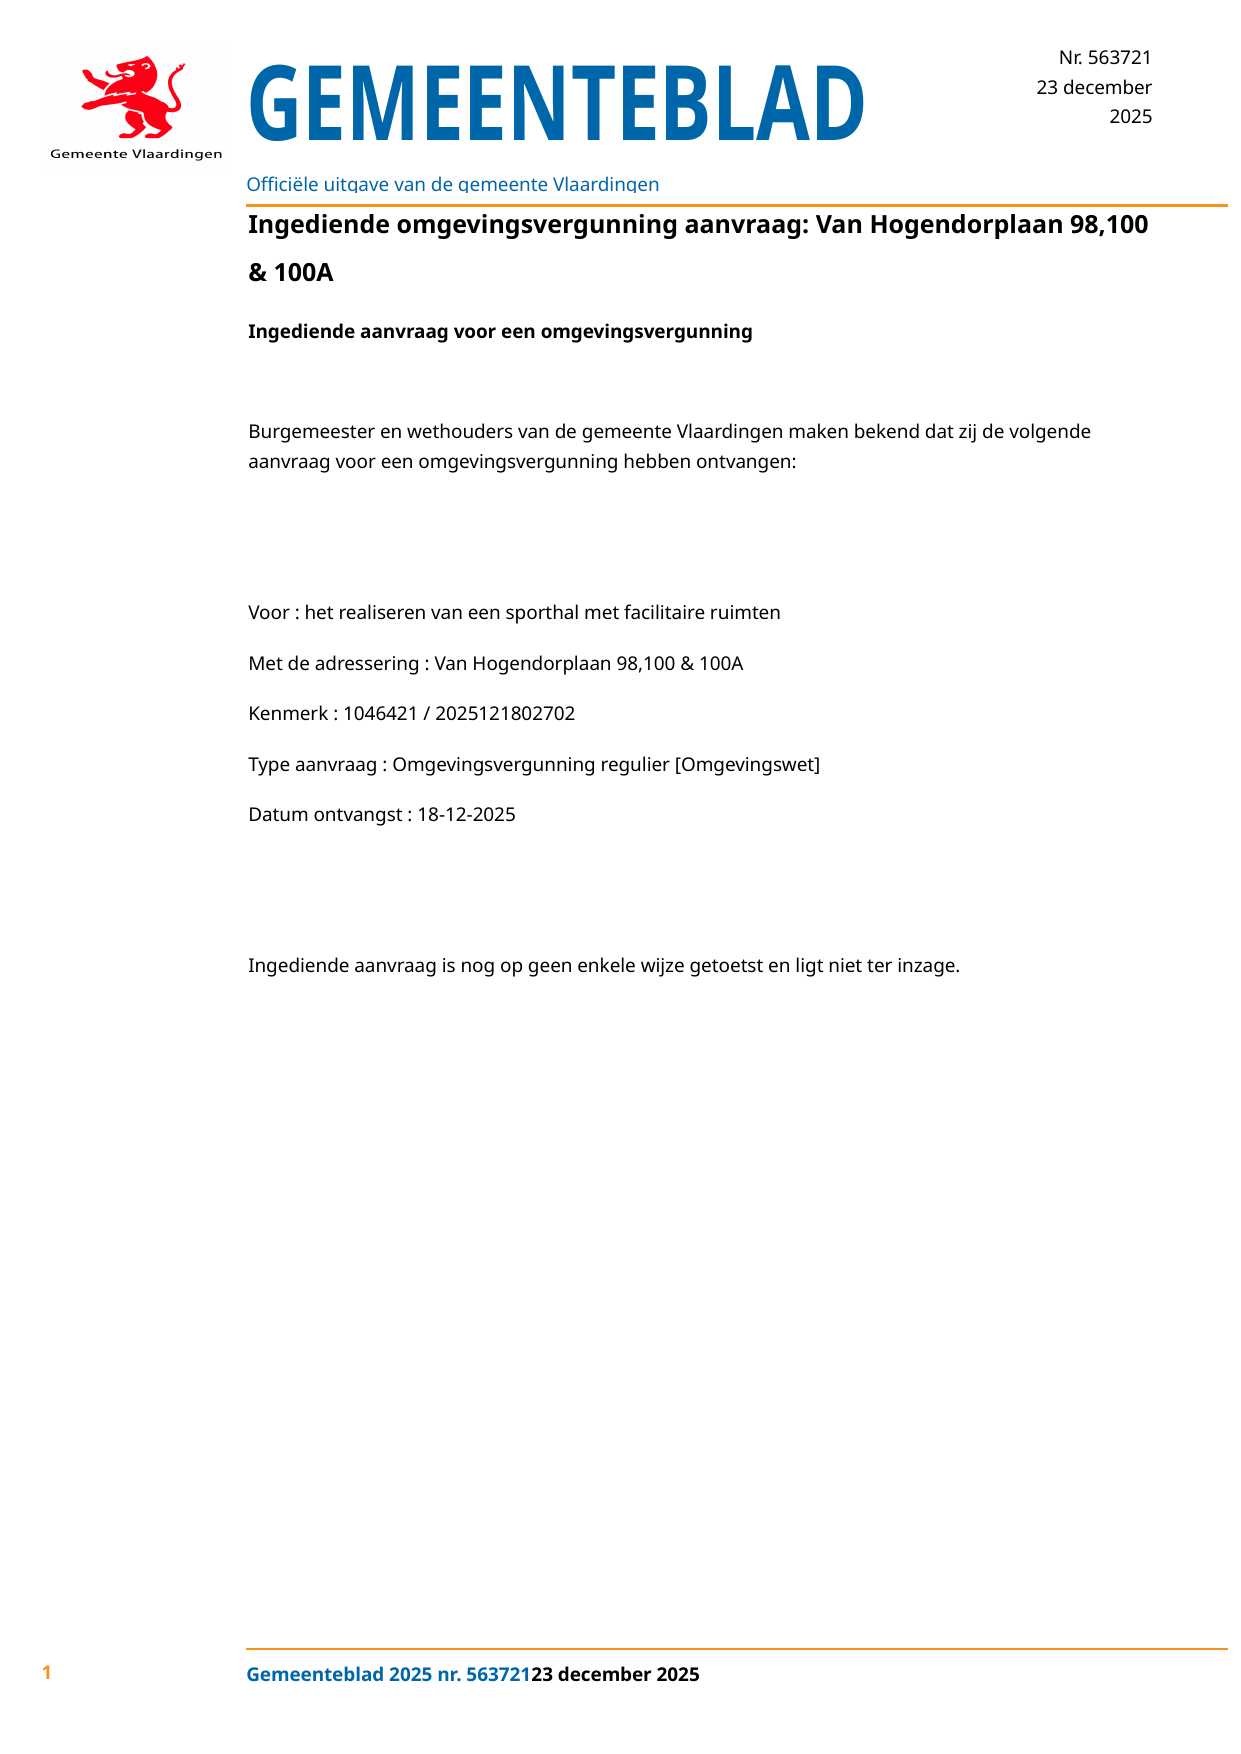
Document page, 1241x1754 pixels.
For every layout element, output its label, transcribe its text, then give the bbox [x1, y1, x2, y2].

picture [41, 47, 231, 172]
text Burgemeester en wethouders van de gemeente Vlaardingen maken bekend dat zij de volgende aanvraag voor een omgevingsvergunning hebben ontvangen: [248, 419, 1152, 474]
text Ingediende omgevingsvergunning aanvraag: Van Hogendorplaan 98,100 & 100A [248, 207, 1152, 288]
text Datum ontvangst : 18-12-2025 [248, 801, 1152, 827]
text Ingediende aanvraag voor een omgevingsvergunning [248, 318, 1152, 344]
text Kenmerk : 1046421 / 2025121802702 [248, 700, 1152, 726]
text Ingediende aanvraag is nog op geen enkele wijze getoetst en ligt niet ter inzage. [248, 952, 1152, 978]
text Voor : het realiseren van een sporthal met facilitaire ruimten [248, 599, 1152, 625]
text Met de adressering : Van Hogendorplaan 98,100 & 100A [248, 650, 1152, 676]
text Type aanvraag : Omgevingsvergunning regulier [Omgevingswet] [248, 751, 1152, 777]
